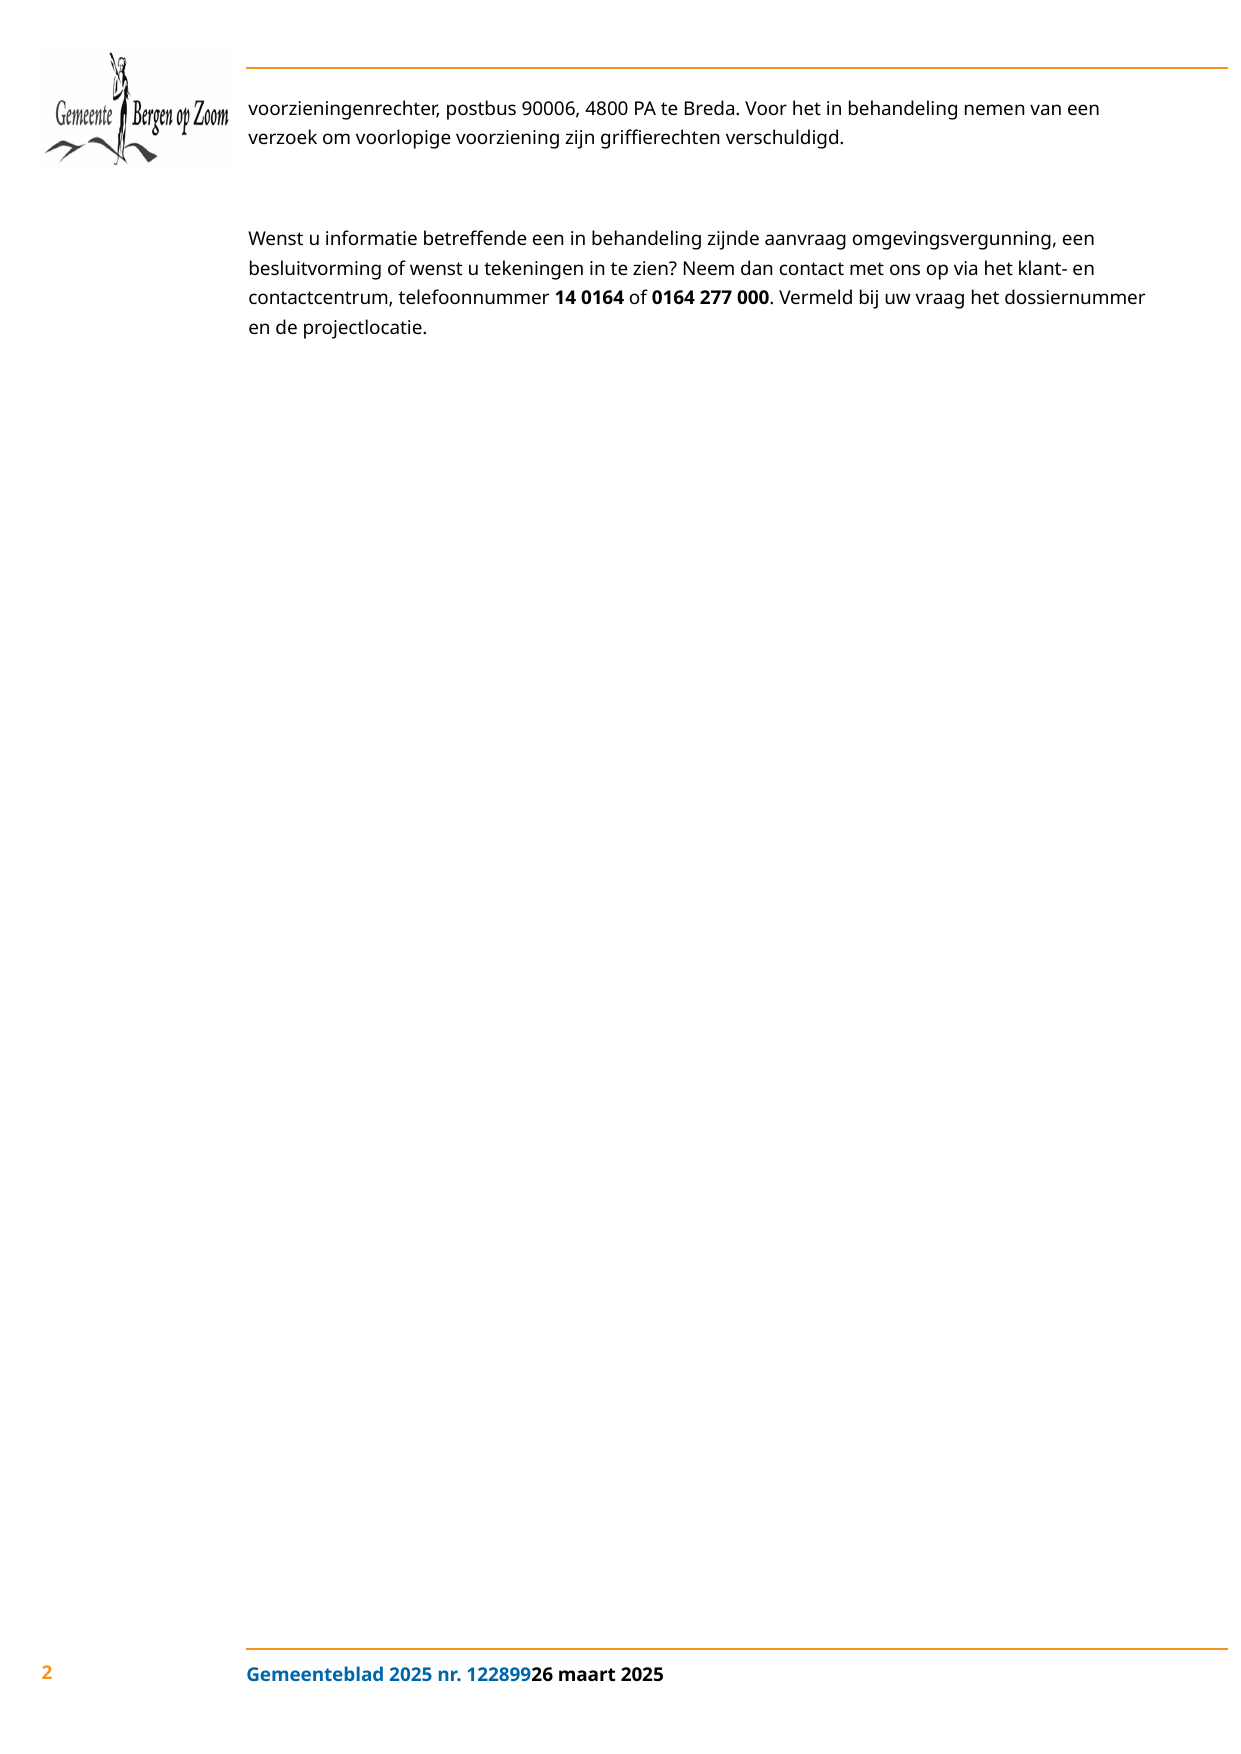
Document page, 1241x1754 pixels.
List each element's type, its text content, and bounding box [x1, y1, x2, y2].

picture [41, 47, 231, 172]
text Wenst u informatie betreffende een in behandeling zijnde aanvraag omgevingsvergunning, een besluitvorming of wenst u tekeningen in te zien? Neem dan contact met ons op via het klant- en contactcentrum, telefoonnummer 14 0164 of 0164 277 000. Vermeld bij uw vraag het dossiernummer en de projectlocatie. [248, 225, 1152, 340]
text voorzieningenrechter, postbus 90006, 4800 PA te Breda. Voor het in behandeling nemen van een verzoek om voorlopige voorziening zijn griffierechten verschuldigd. [248, 95, 1152, 150]
